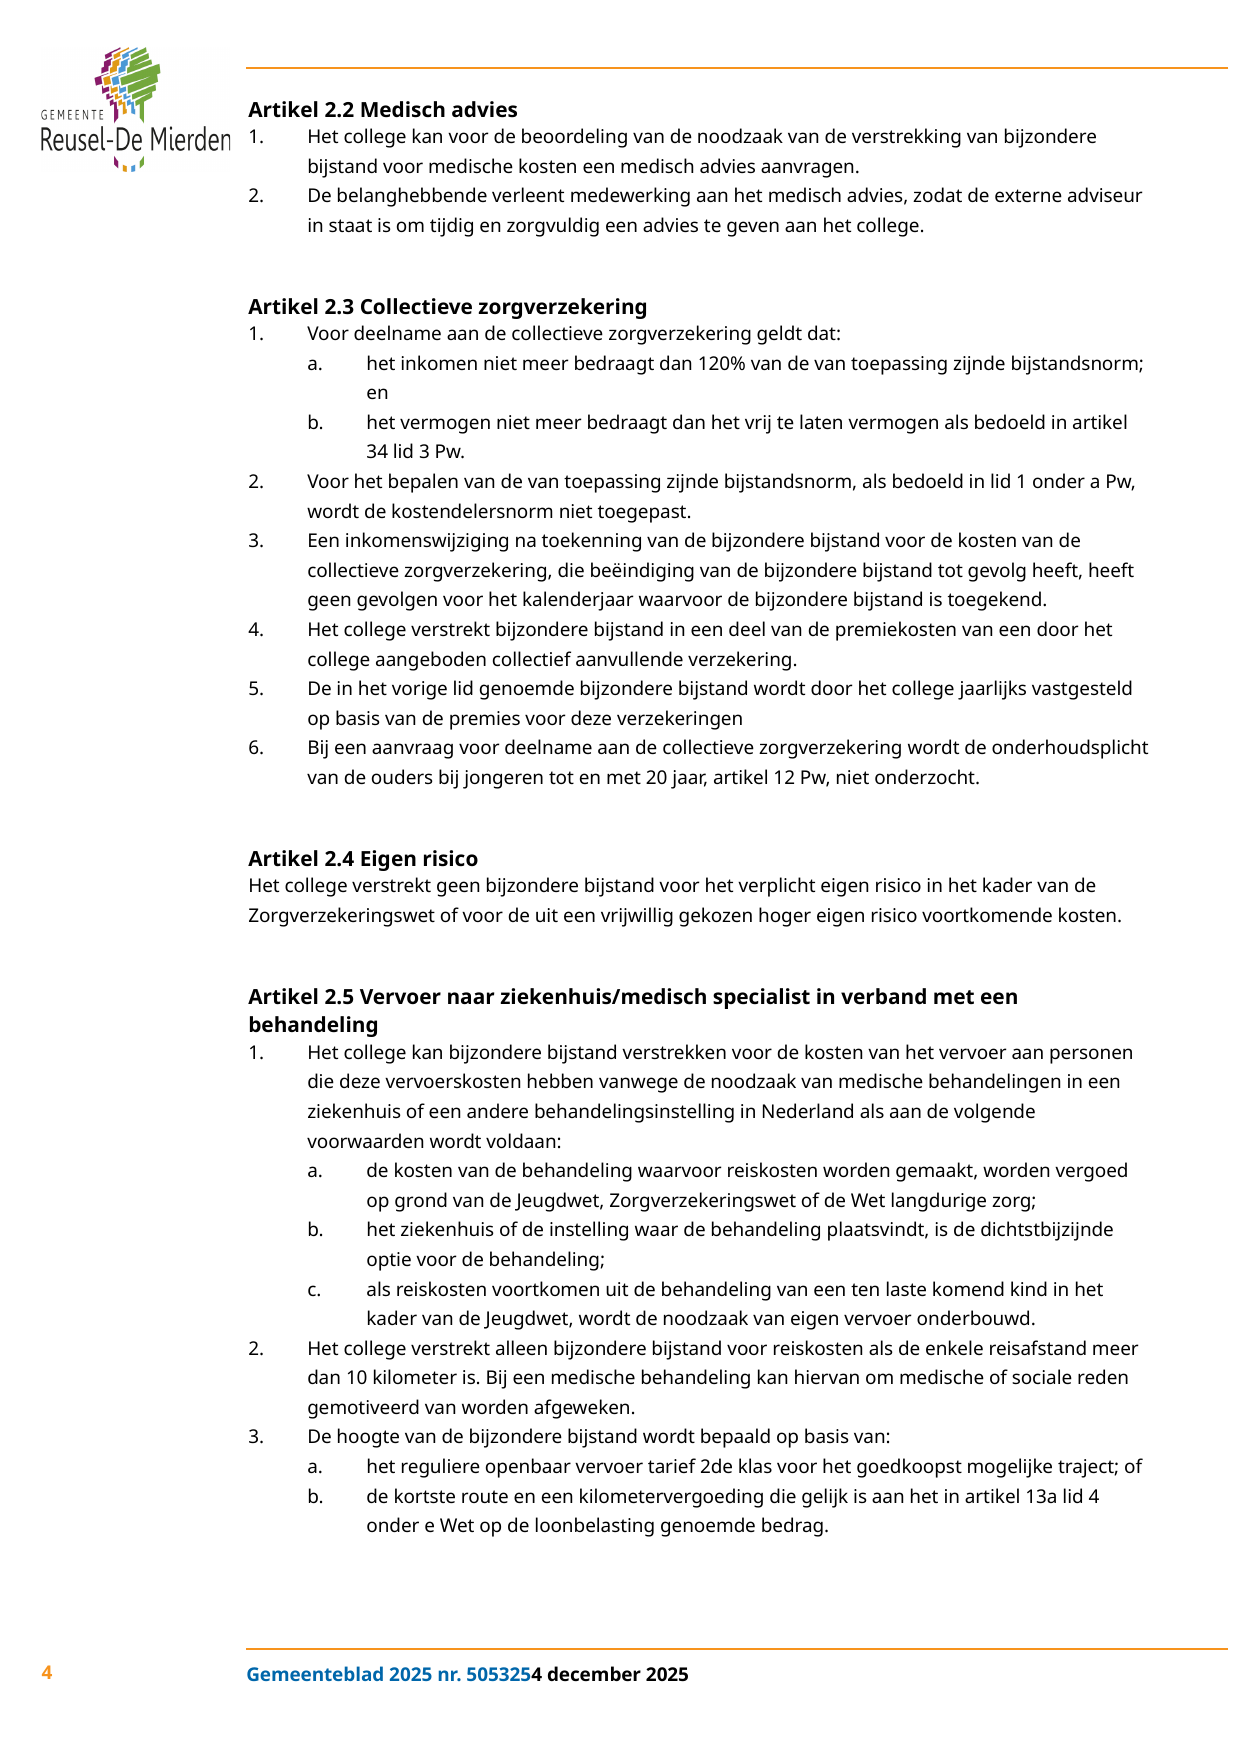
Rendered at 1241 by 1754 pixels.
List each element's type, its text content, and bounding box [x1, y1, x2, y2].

list Een inkomenswijziging na toekenning van de bijzondere bijstand voor de kosten van de collectieve zorgverzekering, die beëindiging van de bijzondere bijstand tot gevolg heeft, heeft geen gevolgen voor het kalenderjaar waarvoor de bijzondere bijstand is toegekend. [248, 527, 1152, 612]
text Het college verstrekt geen bijzondere bijstand voor het verplicht eigen risico in het kader van de Zorgverzekeringswet of voor de uit een vrijwillig gekozen hoger eigen risico voortkomende kosten. [248, 873, 1152, 928]
list het ziekenhuis of de instelling waar de behandeling plaatsvindt, is de dichtstbijzijnde optie voor de behandeling; [307, 1217, 1152, 1272]
list het reguliere openbaar vervoer tarief 2de klas voor het goedkoopst mogelijke traject; of [307, 1453, 1152, 1479]
list het inkomen niet meer bedraagt dan 120% van de van toepassing zijnde bijstandsnorm; en [307, 350, 1152, 405]
list Het college verstrekt alleen bijzondere bijstand voor reiskosten als de enkele reisafstand meer dan 10 kilometer is. Bij een medische behandeling kan hiervan om medische of sociale reden gemotiveerd van worden afgeweken. [248, 1335, 1152, 1420]
text Artikel 2.2 Medisch advies [248, 95, 1152, 123]
list Het college kan bijzondere bijstand verstrekken voor de kosten van het vervoer aan personen die deze vervoerskosten hebben vanwege de noodzaak van medische behandelingen in een ziekenhuis of een andere behandelingsinstelling in Nederland als aan de volgende voorwaarden wordt voldaan: [248, 1039, 1152, 1153]
list als reiskosten voortkomen uit de behandeling van een ten laste komend kind in het kader van de Jeugdwet, wordt de noodzaak van eigen vervoer onderbouwd. [307, 1276, 1152, 1331]
text Artikel 2.4 Eigen risico [248, 844, 1152, 873]
list de kortste route en een kilometervergoeding die gelijk is aan het in artikel 13a lid 4 onder e Wet op de loonbelasting genoemde bedrag. [307, 1483, 1152, 1538]
list Het college kan voor de beoordeling van de noodzaak van de verstrekking van bijzondere bijstand voor medische kosten een medisch advies aanvragen. [248, 123, 1152, 178]
text Artikel 2.5 Vervoer naar ziekenhuis/medisch specialist in verband met een behandeling [248, 982, 1152, 1039]
list Voor deelname aan de collectieve zorgverzekering geldt dat: [248, 320, 1152, 346]
list De belanghebbende verleent medewerking aan het medisch advies, zodat de externe adviseur in staat is om tijdig en zorgvuldig een advies te geven aan het college. [248, 182, 1152, 238]
list Bij een aanvraag voor deelname aan de collectieve zorgverzekering wordt de onderhoudsplicht van de ouders bij jongeren tot en met 20 jaar, artikel 12 Pw, niet onderzocht. [248, 734, 1152, 790]
list Het college verstrekt bijzondere bijstand in een deel van de premiekosten van een door het college aangeboden collectief aanvullende verzekering. [248, 616, 1152, 672]
list De in het vorige lid genoemde bijzondere bijstand wordt door het college jaarlijks vastgesteld op basis van de premies voor deze verzekeringen [248, 675, 1152, 731]
list Voor het bepalen van de van toepassing zijnde bijstandsnorm, als bedoeld in lid 1 onder a Pw, wordt de kostendelersnorm niet toegepast. [248, 468, 1152, 524]
text Artikel 2.3 Collectieve zorgverzekering [248, 292, 1152, 320]
picture [41, 47, 231, 172]
list de kosten van de behandeling waarvoor reiskosten worden gemaakt, worden vergoed op grond van de Jeugdwet, Zorgverzekeringswet of de Wet langdurige zorg; [307, 1157, 1152, 1213]
list het vermogen niet meer bedraagt dan het vrij te laten vermogen als bedoeld in artikel 34 lid 3 Pw. [307, 409, 1152, 464]
list De hoogte van de bijzondere bijstand wordt bepaald op basis van: [248, 1424, 1152, 1449]
